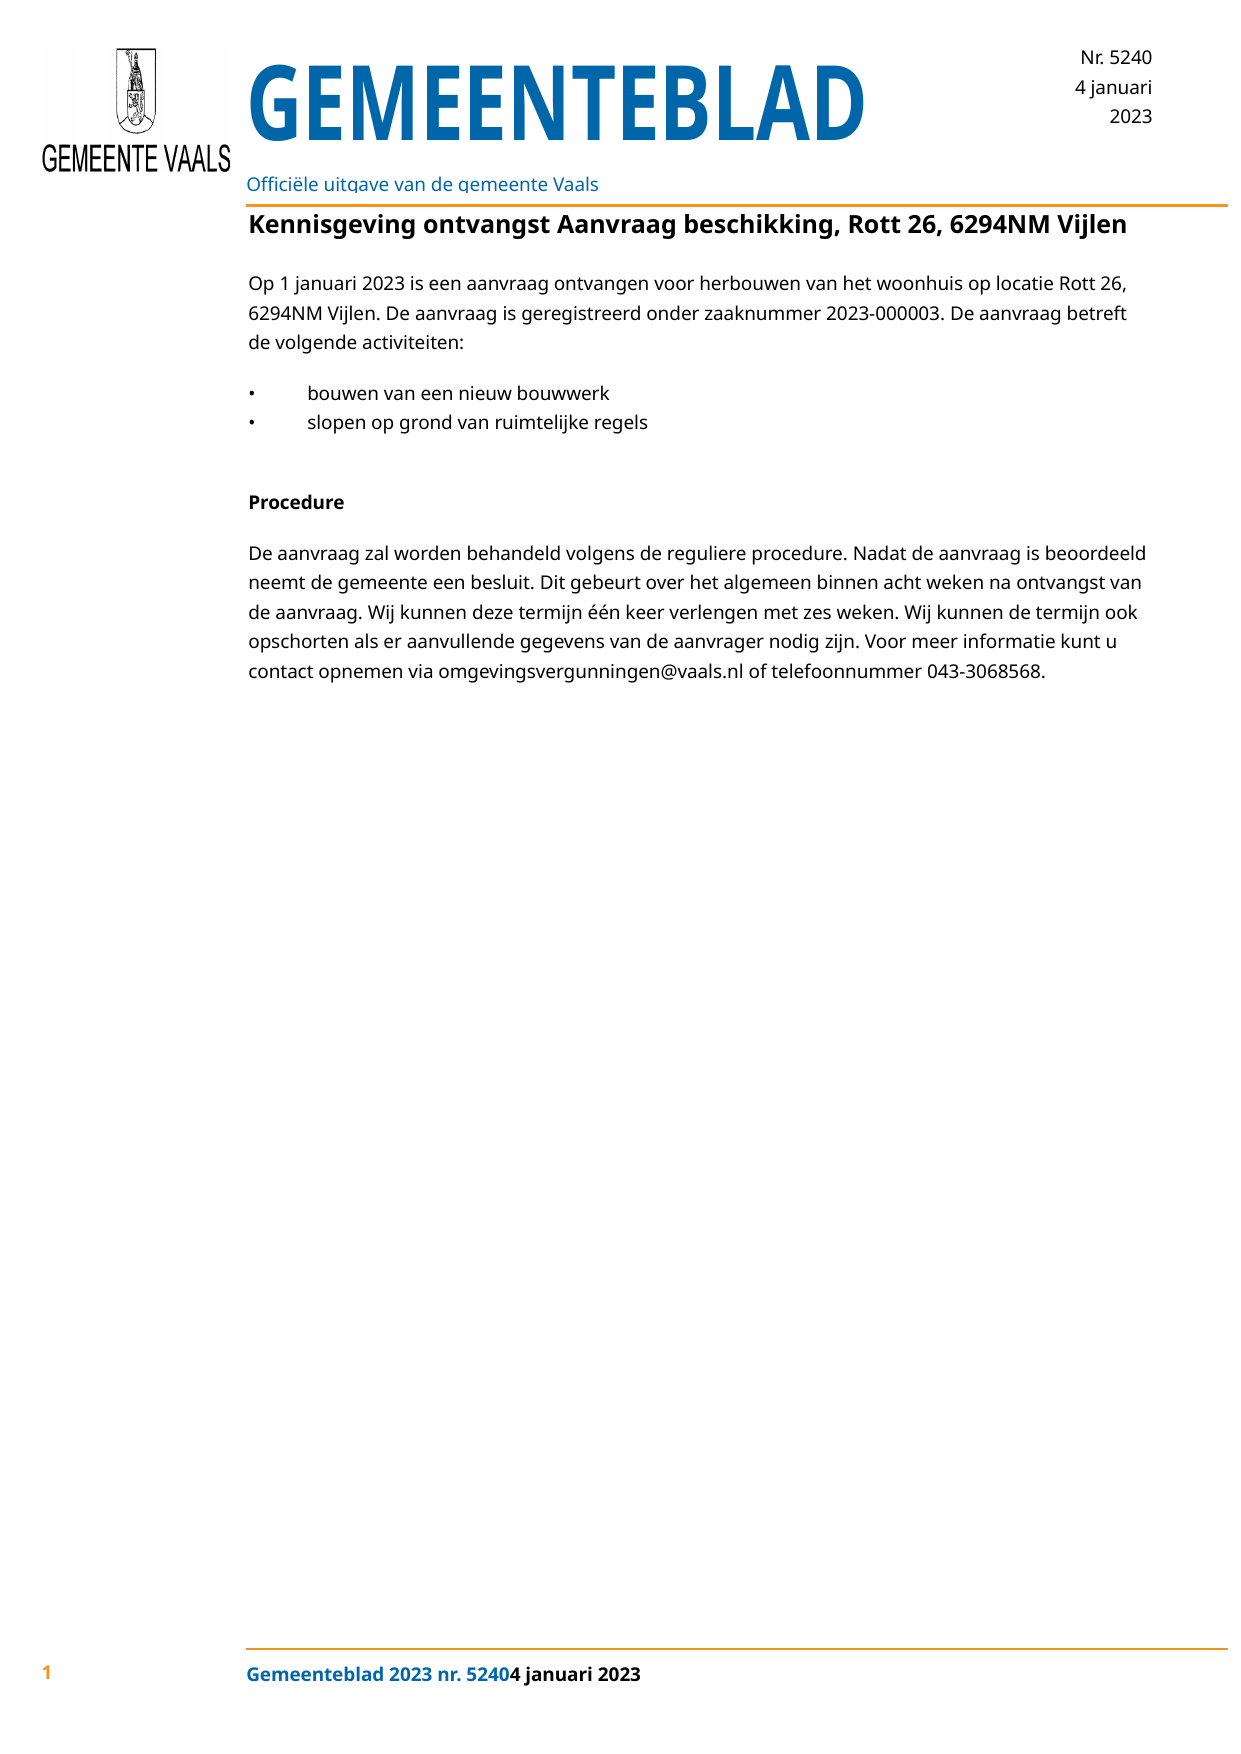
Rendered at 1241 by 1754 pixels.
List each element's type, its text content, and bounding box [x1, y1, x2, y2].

picture [41, 47, 231, 172]
text De aanvraag zal worden behandeld volgens de reguliere procedure. Nadat de aanvraag is beoordeeld neemt de gemeente een besluit. Dit gebeurt over het algemeen binnen acht weken na ontvangst van de aanvraag. Wij kunnen deze termijn één keer verlengen met zes weken. Wij kunnen de termijn ook opschorten als er aanvullende gegevens van de aanvrager nodig zijn. Voor meer informatie kunt u contact opnemen via omgevingsvergunningen@vaals.nl of telefoonnummer 043-3068568. [248, 540, 1152, 684]
text Op 1 januari 2023 is een aanvraag ontvangen voor herbouwen van het woonhuis op locatie Rott 26, 6294NM Vijlen. De aanvraag is geregistreerd onder zaaknummer 2023-000003. De aanvraag betreft de volgende activiteiten: [248, 270, 1152, 355]
list slopen op grond van ruimtelijke regels [248, 409, 1152, 435]
text Procedure [248, 489, 1152, 515]
text Kennisgeving ontvangst Aanvraag beschikking, Rott 26, 6294NM Vijlen [248, 207, 1152, 241]
list bouwen van een nieuw bouwwerk [248, 380, 1152, 406]
